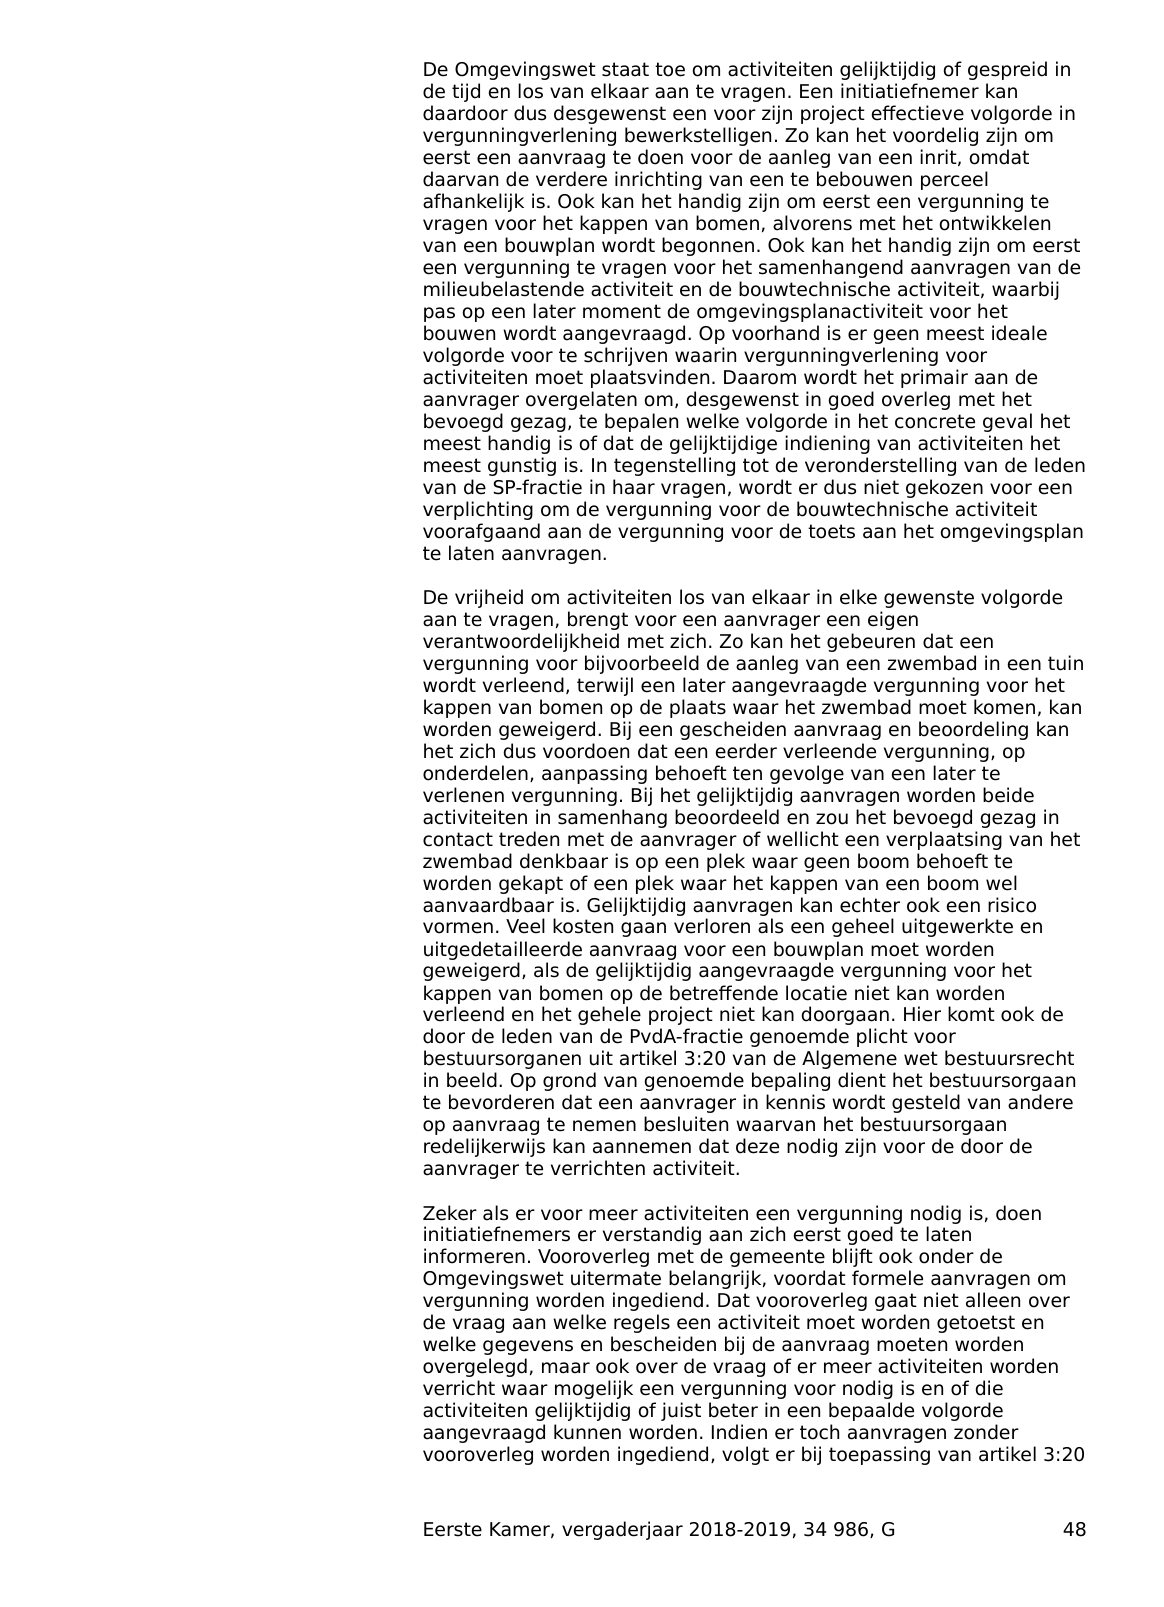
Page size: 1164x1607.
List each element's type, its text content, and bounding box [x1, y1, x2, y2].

text De vrijheid om activiteiten los van elkaar in elke gewenste volgorde aan te vragen, brengt voor een aanvrager een eigen verantwoordelijkheid met zich. Zo kan het gebeuren dat een vergunning voor bijvoorbeeld de aanleg van een zwembad in een tuin wordt verleend, terwijl een later aangevraagde vergunning voor het kappen van bomen op de plaats waar het zwembad moet komen, kan worden geweigerd. Bij een gescheiden aanvraag en beoordeling kan het zich dus voordoen dat een eerder verleende vergunning, op onderdelen, aanpassing behoeft ten gevolge van een later te verlenen vergunning. Bij het gelijktijdig aanvragen worden beide activiteiten in samenhang beoordeeld en zou het bevoegd gezag in contact treden met de aanvrager of wellicht een verplaatsing van het zwembad denkbaar is op een plek waar geen boom behoeft te worden gekapt of een plek waar het kappen van een boom wel aanvaardbaar is. Gelijktijdig aanvragen kan echter ook een risico vormen. Veel kosten gaan verloren als een geheel uitgewerkte en uitgedetailleerde aanvraag voor een bouwplan moet worden geweigerd, als de gelijktijdig aangevraagde vergunning voor het kappen van bomen op de betreffende locatie niet kan worden verleend en het gehele project niet kan doorgaan. Hier komt ook de door de leden van de PvdA-fractie genoemde plicht voor bestuursorganen uit artikel 3:20 van de Algemene wet bestuursrecht in beeld. Op grond van genoemde bepaling dient het bestuursorgaan te bevorderen dat een aanvrager in kennis wordt gesteld van andere op aanvraag te nemen besluiten waarvan het bestuursorgaan redelijkerwijs kan aannemen dat deze nodig zijn voor de door de aanvrager te verrichten activiteit. [422, 587, 1087, 1180]
text De Omgevingswet staat toe om activiteiten gelijktijdig of gespreid in de tijd en los van elkaar aan te vragen. Een initiatiefnemer kan daardoor dus desgewenst een voor zijn project effectieve volgorde in vergunningverlening bewerkstelligen. Zo kan het voordelig zijn om eerst een aanvraag te doen voor de aanleg van een inrit, omdat daarvan de verdere inrichting van een te bebouwen perceel afhankelijk is. Ook kan het handig zijn om eerst een vergunning te vragen voor het kappen van bomen, alvorens met het ontwikkelen van een bouwplan wordt begonnen. Ook kan het handig zijn om eerst een vergunning te vragen voor het samenhangend aanvragen van de milieubelastende activiteit en de bouwtechnische activiteit, waarbij pas op een later moment de omgevingsplanactiviteit voor het bouwen wordt aangevraagd. Op voorhand is er geen meest ideale volgorde voor te schrijven waarin vergunningverlening voor activiteiten moet plaatsvinden. Daarom wordt het primair aan de aanvrager overgelaten om, desgewenst in goed overleg met het bevoegd gezag, te bepalen welke volgorde in het concrete geval het meest handig is of dat de gelijktijdige indiening van activiteiten het meest gunstig is. In tegenstelling tot de veronderstelling van de leden van de SP-fractie in haar vragen, wordt er dus niet gekozen voor een verplichting om de vergunning voor de bouwtechnische activiteit voorafgaand aan de vergunning voor de toets aan het omgevingsplan te laten aanvragen. [422, 59, 1087, 564]
text Zeker als er voor meer activiteiten een vergunning nodig is, doen initiatiefnemers er verstandig aan zich eerst goed te laten informeren. Vooroverleg met de gemeente blijft ook onder de Omgevingswet uitermate belangrijk, voordat formele aanvragen om vergunning worden ingediend. Dat vooroverleg gaat niet alleen over de vraag aan welke regels een activiteit moet worden getoetst en welke gegevens en bescheiden bij de aanvraag moeten worden overgelegd, maar ook over de vraag of er meer activiteiten worden verricht waar mogelijk een vergunning voor nodig is en of die activiteiten gelijktijdig of juist beter in een bepaalde volgorde aangevraagd kunnen worden. Indien er toch aanvragen zonder vooroverleg worden ingediend, volgt er bij toepassing van artikel 3:20 [422, 1202, 1087, 1466]
